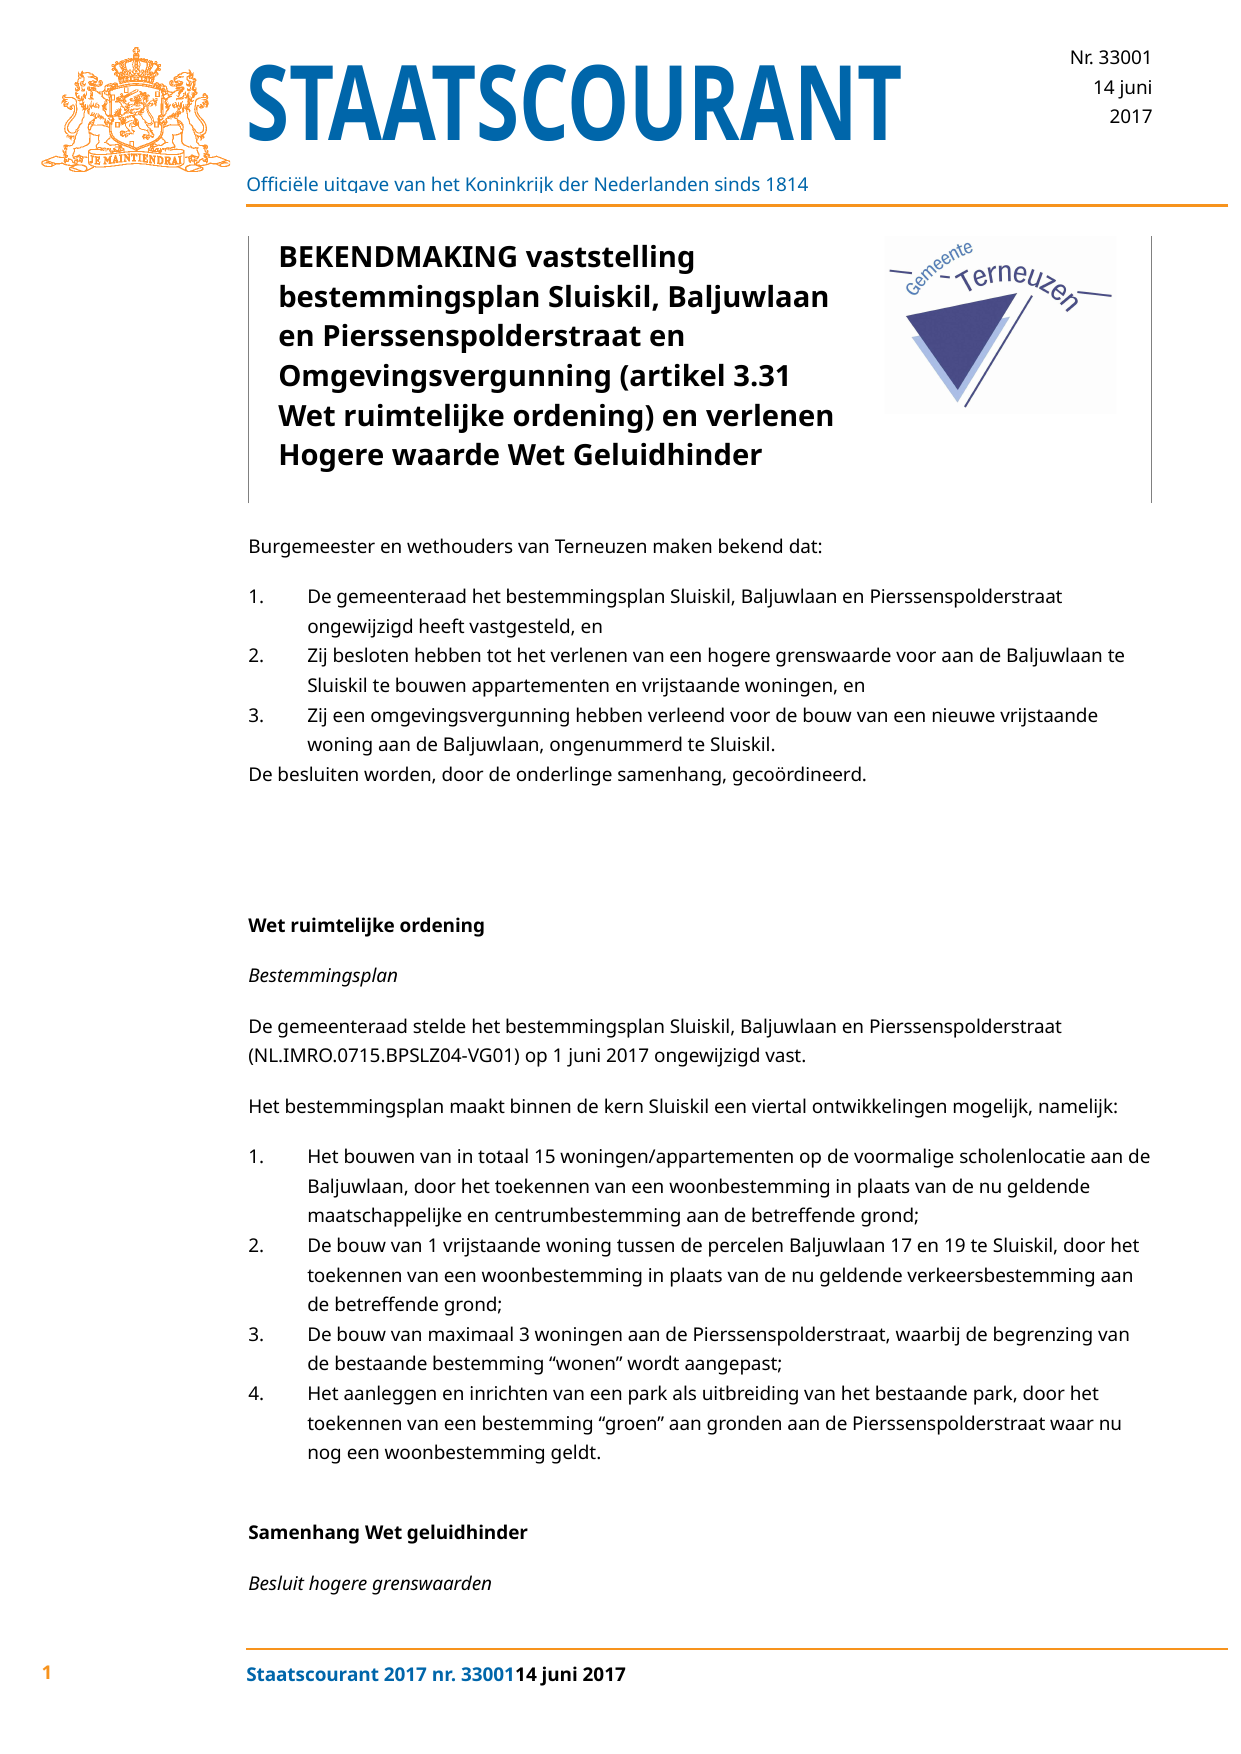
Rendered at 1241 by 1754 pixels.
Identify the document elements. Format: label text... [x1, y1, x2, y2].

text Wet ruimtelijke ordening [248, 912, 1152, 938]
list Zij besloten hebben tot het verlenen van een hogere grenswaarde voor aan de Baljuwlaan te Sluiskil te bouwen appartementen en vrijstaande woningen, en [248, 643, 1152, 698]
list De bouw van 1 vrijstaande woning tussen de percelen Baljuwlaan 17 en 19 te Sluiskil, door het toekennen van een woonbestemming in plaats van de nu geldende verkeersbestemming aan de betreffende grond; [248, 1232, 1152, 1317]
list Het aanleggen en inrichten van een park als uitbreiding van het bestaande park, door het toekennen van een bestemming “groen” aan gronden aan de Pierssenspolderstraat waar nu nog een woonbestemming geldt. [248, 1380, 1152, 1465]
list De bouw van maximaal 3 woningen aan de Pierssenspolderstraat, waarbij de begrenzing van de bestaande bestemming “wonen” wordt aangepast; [248, 1321, 1152, 1376]
text Het bestemmingsplan maakt binnen de kern Sluiskil een viertal ontwikkelingen mogelijk, namelijk: [248, 1093, 1152, 1119]
list Zij een omgevingsvergunning hebben verleend voor de bouw van een nieuwe vrijstaande woning aan de Baljuwlaan, ongenummerd te Sluiskil. [248, 702, 1152, 757]
list De gemeenteraad het bestemmingsplan Sluiskil, Baljuwlaan en Pierssenspolderstraat ongewijzigd heeft vastgesteld, en [248, 583, 1152, 639]
table_header BEKENDMAKING vaststelling bestemmingsplan Sluiskil, Baljuwlaan en Pierssenspolderstraat en Omgevingsvergunning (artikel 3.31 Wet ruimtelijke ordening) en verlenen Hogere waarde Wet Geluidhinder [249, 236, 850, 503]
table_header [1117, 236, 1151, 413]
text Samenhang Wet geluidhinder [248, 1519, 1152, 1545]
picture [41, 47, 231, 172]
text Burgemeester en wethouders van Terneuzen maken bekend dat: [248, 533, 1152, 559]
text Bestemmingsplan [248, 963, 1152, 988]
table_header [850, 414, 1151, 503]
text De besluiten worden, door de onderlinge samenhang, gecoördineerd. [248, 761, 1152, 787]
list Het bouwen van in totaal 15 woningen/appartementen op de voormalige scholenlocatie aan de Baljuwlaan, door het toekennen van een woonbestemming in plaats van de nu geldende maatschappelijke en centrumbestemming aan de betreffende grond; [248, 1143, 1152, 1228]
picture [884, 236, 1117, 414]
text Besluit hogere grenswaarden [248, 1570, 1152, 1595]
text De gemeenteraad stelde het bestemmingsplan Sluiskil, Baljuwlaan en Pierssenspolderstraat (NL.IMRO.0715.BPSLZ04-VG01) op 1 juni 2017 ongewijzigd vast. [248, 1013, 1152, 1068]
table_header [850, 236, 884, 413]
